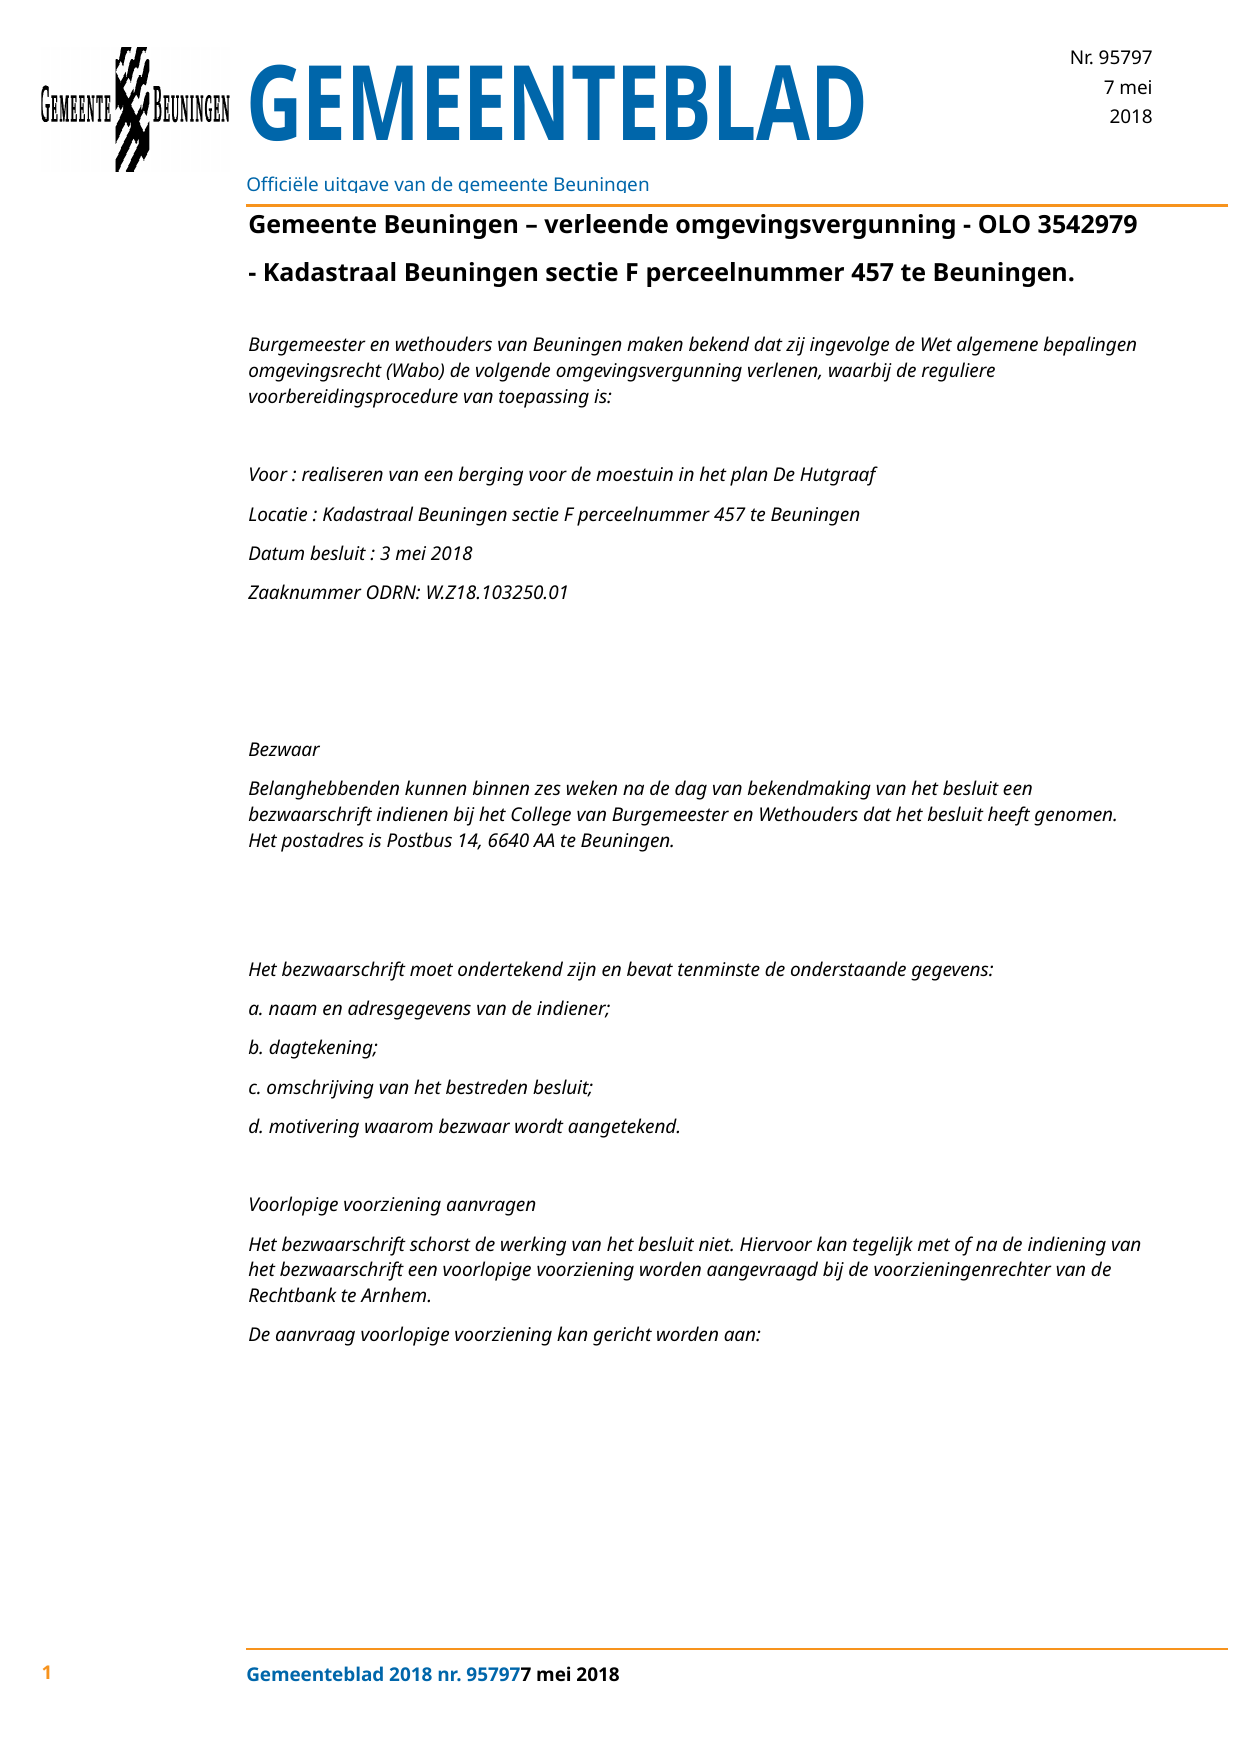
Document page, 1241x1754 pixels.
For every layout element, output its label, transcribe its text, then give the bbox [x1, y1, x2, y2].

text Het bezwaarschrift moet ondertekend zijn en bevat tenminste de onderstaande gegevens: [248, 956, 1152, 982]
text Belanghebbenden kunnen binnen zes weken na de dag van bekendmaking van het besluit een bezwaarschrift indienen bij het College van Burgemeester en Wethouders dat het besluit heeft genomen. Het postadres is Postbus 14, 6640 AA te Beuningen. [248, 776, 1152, 853]
text Burgemeester en wethouders van Beuningen maken bekend dat zij ingevolge de Wet algemene bepalingen omgevingsrecht (Wabo) de volgende omgevingsvergunning verlenen, waarbij de reguliere voorbereidingsprocedure van toepassing is: [248, 331, 1152, 409]
text Bezwaar [248, 736, 1152, 762]
text c. omschrijving van het bestreden besluit; [248, 1074, 1152, 1099]
text a. naam en adresgegevens van de indiener; [248, 995, 1152, 1021]
text De aanvraag voorlopige voorziening kan gericht worden aan: [248, 1322, 1152, 1347]
text Voor : realiseren van een berging voor de moestuin in het plan De Hutgraaf [248, 461, 1152, 487]
text Locatie : Kadastraal Beuningen sectie F perceelnummer 457 te Beuningen [248, 501, 1152, 526]
text b. dagtekening; [248, 1034, 1152, 1060]
text d. motivering waarom bezwaar wordt aangetekend. [248, 1113, 1152, 1139]
text Datum besluit : 3 mei 2018 [248, 540, 1152, 566]
text Het bezwaarschrift schorst de werking van het besluit niet. Hiervoor kan tegelijk met of na de indiening van het bezwaarschrift een voorlopige voorziening worden aangevraagd bij de voorzieningenrechter van de Rechtbank te Arnhem. [248, 1231, 1152, 1308]
text Gemeente Beuningen – verleende omgevingsvergunning - OLO 3542979 - Kadastraal Beuningen sectie F perceelnummer 457 te Beuningen. [248, 207, 1152, 288]
picture [41, 47, 231, 172]
text Voorlopige voorziening aanvragen [248, 1192, 1152, 1217]
text Zaaknummer ODRN: W.Z18.103250.01 [248, 579, 1152, 605]
